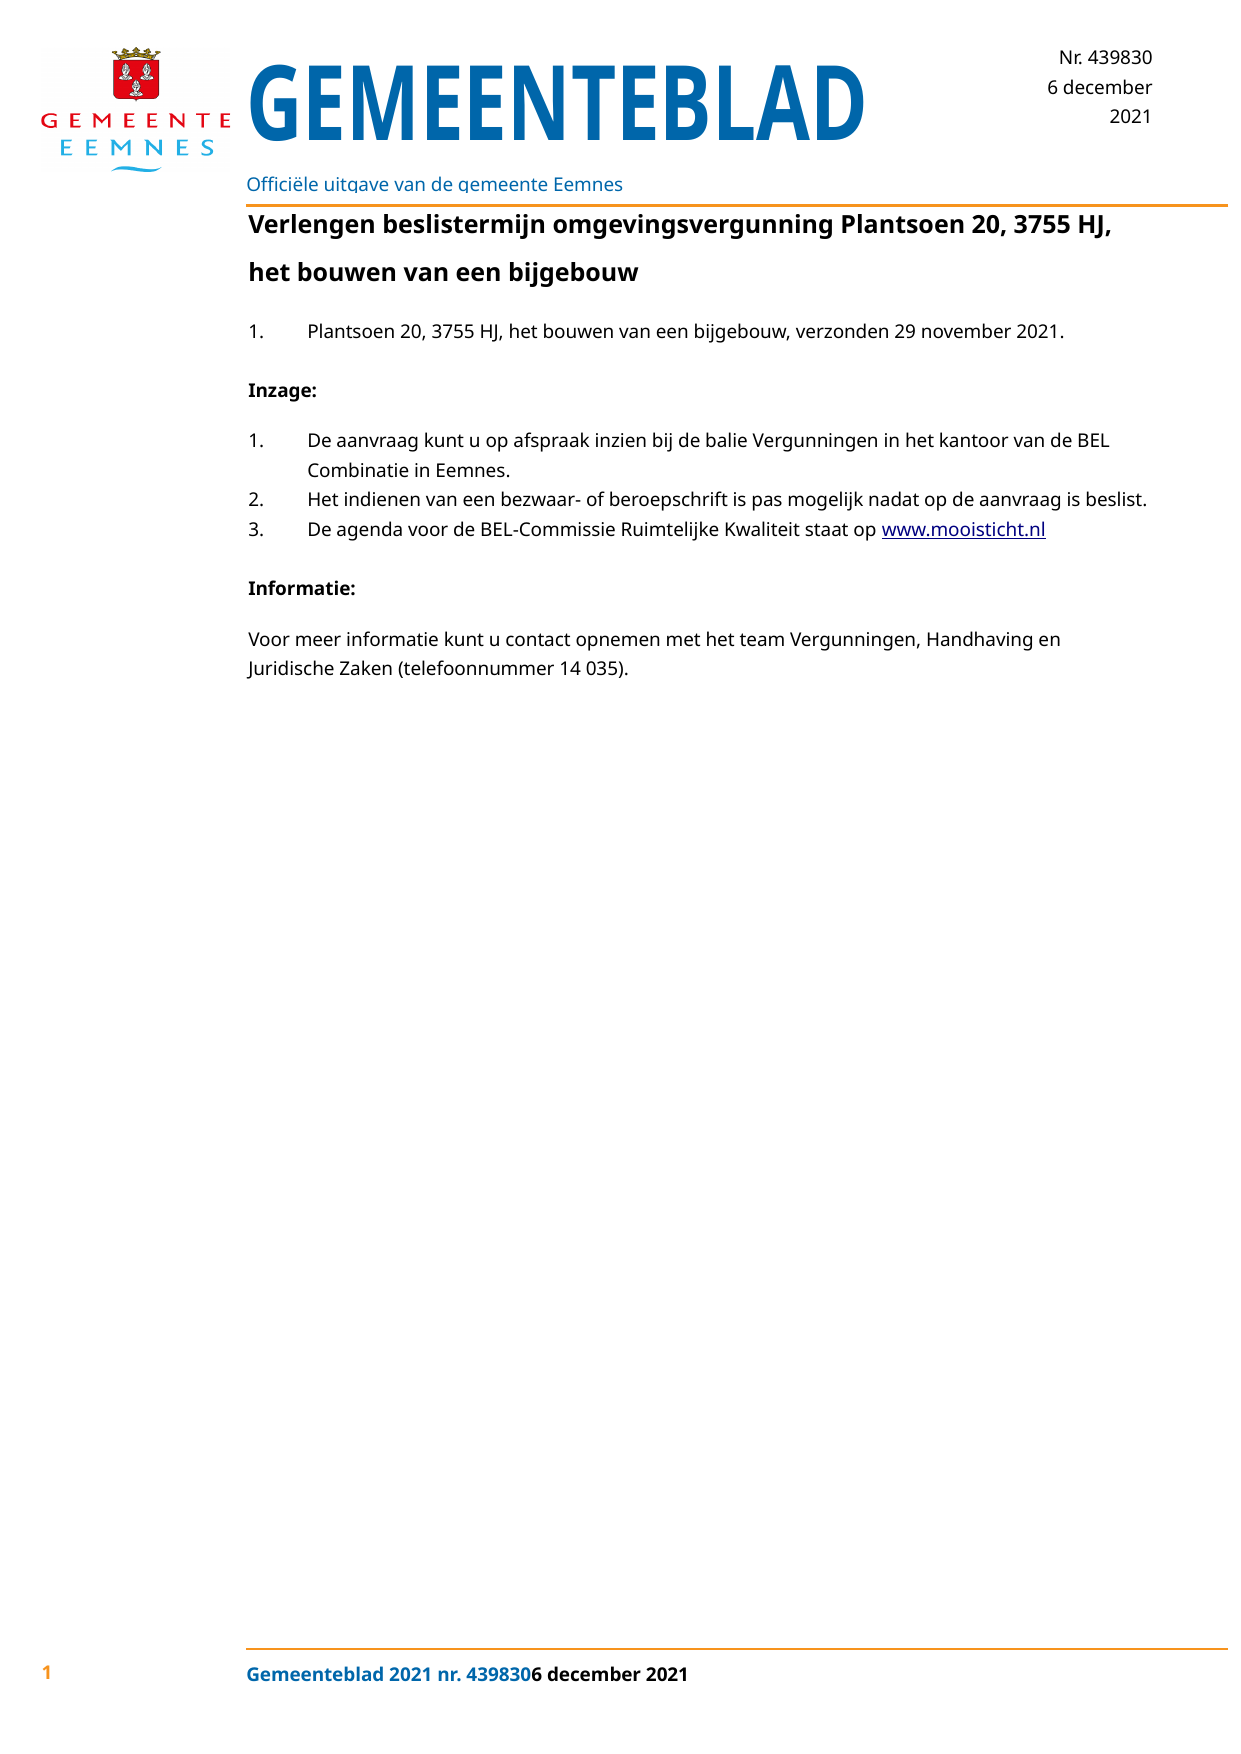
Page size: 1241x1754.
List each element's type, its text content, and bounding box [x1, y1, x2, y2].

list Plantsoen 20, 3755 HJ, het bouwen van een bijgebouw, verzonden 29 november 2021. [248, 318, 1152, 344]
text Voor meer informatie kunt u contact opnemen met het team Vergunningen, Handhaving en Juridische Zaken (telefoonnummer 14 035). [248, 626, 1152, 681]
list De agenda voor de BEL-Commissie Ruimtelijke Kwaliteit staat op www.mooisticht.nl [248, 516, 1152, 542]
list Het indienen van een bezwaar- of beroepschrift is pas mogelijk nadat op de aanvraag is beslist. [248, 487, 1152, 512]
text Verlengen beslistermijn omgevingsvergunning Plantsoen 20, 3755 HJ, het bouwen van een bijgebouw [248, 207, 1152, 288]
list De aanvraag kunt u op afspraak inzien bij de balie Vergunningen in het kantoor van de BEL Combinatie in Eemnes. [248, 427, 1152, 483]
text Informatie: [248, 575, 1152, 601]
picture [41, 47, 231, 172]
text Inzage: [248, 377, 1152, 403]
